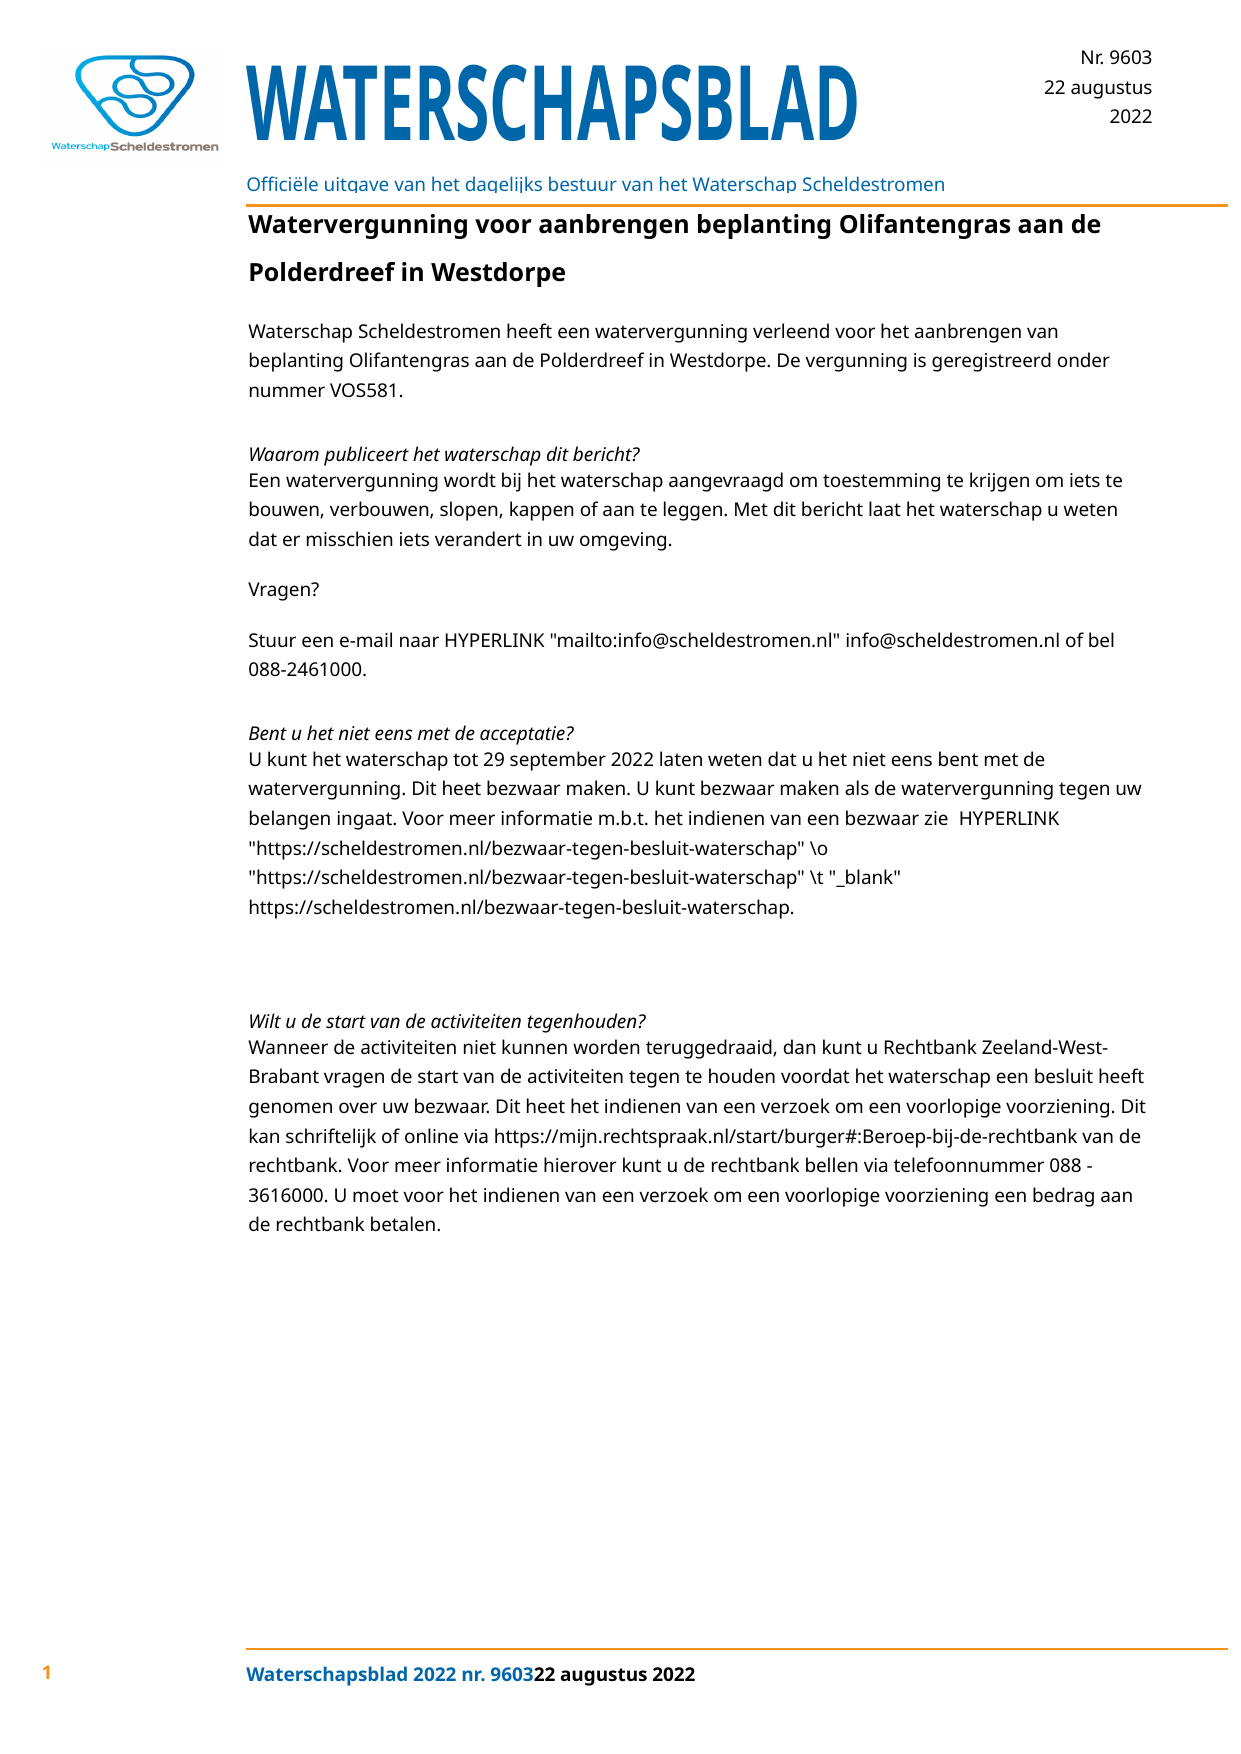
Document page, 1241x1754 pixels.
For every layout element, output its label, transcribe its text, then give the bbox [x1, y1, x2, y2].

text U kunt het waterschap tot 29 september 2022 laten weten dat u het niet eens bent met de watervergunning. Dit heet bezwaar maken. U kunt bezwaar maken als de watervergunning tegen uw belangen ingaat. Voor meer informatie m.b.t. het indienen van een bezwaar zie HYPERLINK "https://scheldestromen.nl/bezwaar-tegen-besluit-waterschap" \o "https://scheldestromen.nl/bezwaar-tegen-besluit-waterschap" \t "_blank" https://scheldestromen.nl/bezwaar-tegen-besluit-waterschap. [248, 746, 1152, 920]
text Stuur een e-mail naar HYPERLINK "mailto:info@scheldestromen.nl" info@scheldestromen.nl of bel 088-2461000. [248, 627, 1152, 682]
text Een watervergunning wordt bij het waterschap aangevraagd om toestemming te krijgen om iets te bouwen, verbouwen, slopen, kappen of aan te leggen. Met dit bericht laat het waterschap u weten dat er misschien iets verandert in uw omgeving. [248, 467, 1152, 552]
text Waterschap Scheldestromen heeft een watervergunning verleend voor het aanbrengen van beplanting Olifantengras aan de Polderdreef in Westdorpe. De vergunning is geregistreerd onder nummer VOS581. [248, 318, 1152, 403]
text Wanneer de activiteiten niet kunnen worden teruggedraaid, dan kunt u Rechtbank Zeeland-West-Brabant vragen de start van de activiteiten tegen te houden voordat het waterschap een besluit heeft genomen over uw bezwaar. Dit heet het indienen van een verzoek om een voorlopige voorziening. Dit kan schriftelijk of online via https://mijn.rechtspraak.nl/start/burger#:Beroep-bij-de-rechtbank van de rechtbank. Voor meer informatie hierover kunt u de rechtbank bellen via telefoonnummer 088 - 3616000. U moet voor het indienen van een verzoek om een voorlopige voorziening een bedrag aan de rechtbank betalen. [248, 1034, 1152, 1237]
text Watervergunning voor aanbrengen beplanting Olifantengras aan de Polderdreef in Westdorpe [248, 207, 1152, 288]
text Vragen? [248, 576, 1152, 602]
text Bent u het niet eens met de acceptatie? [248, 720, 1152, 746]
picture [41, 47, 231, 172]
text Wilt u de start van de activiteiten tegenhouden? [248, 1008, 1152, 1034]
text Waarom publiceert het waterschap dit bericht? [248, 441, 1152, 467]
